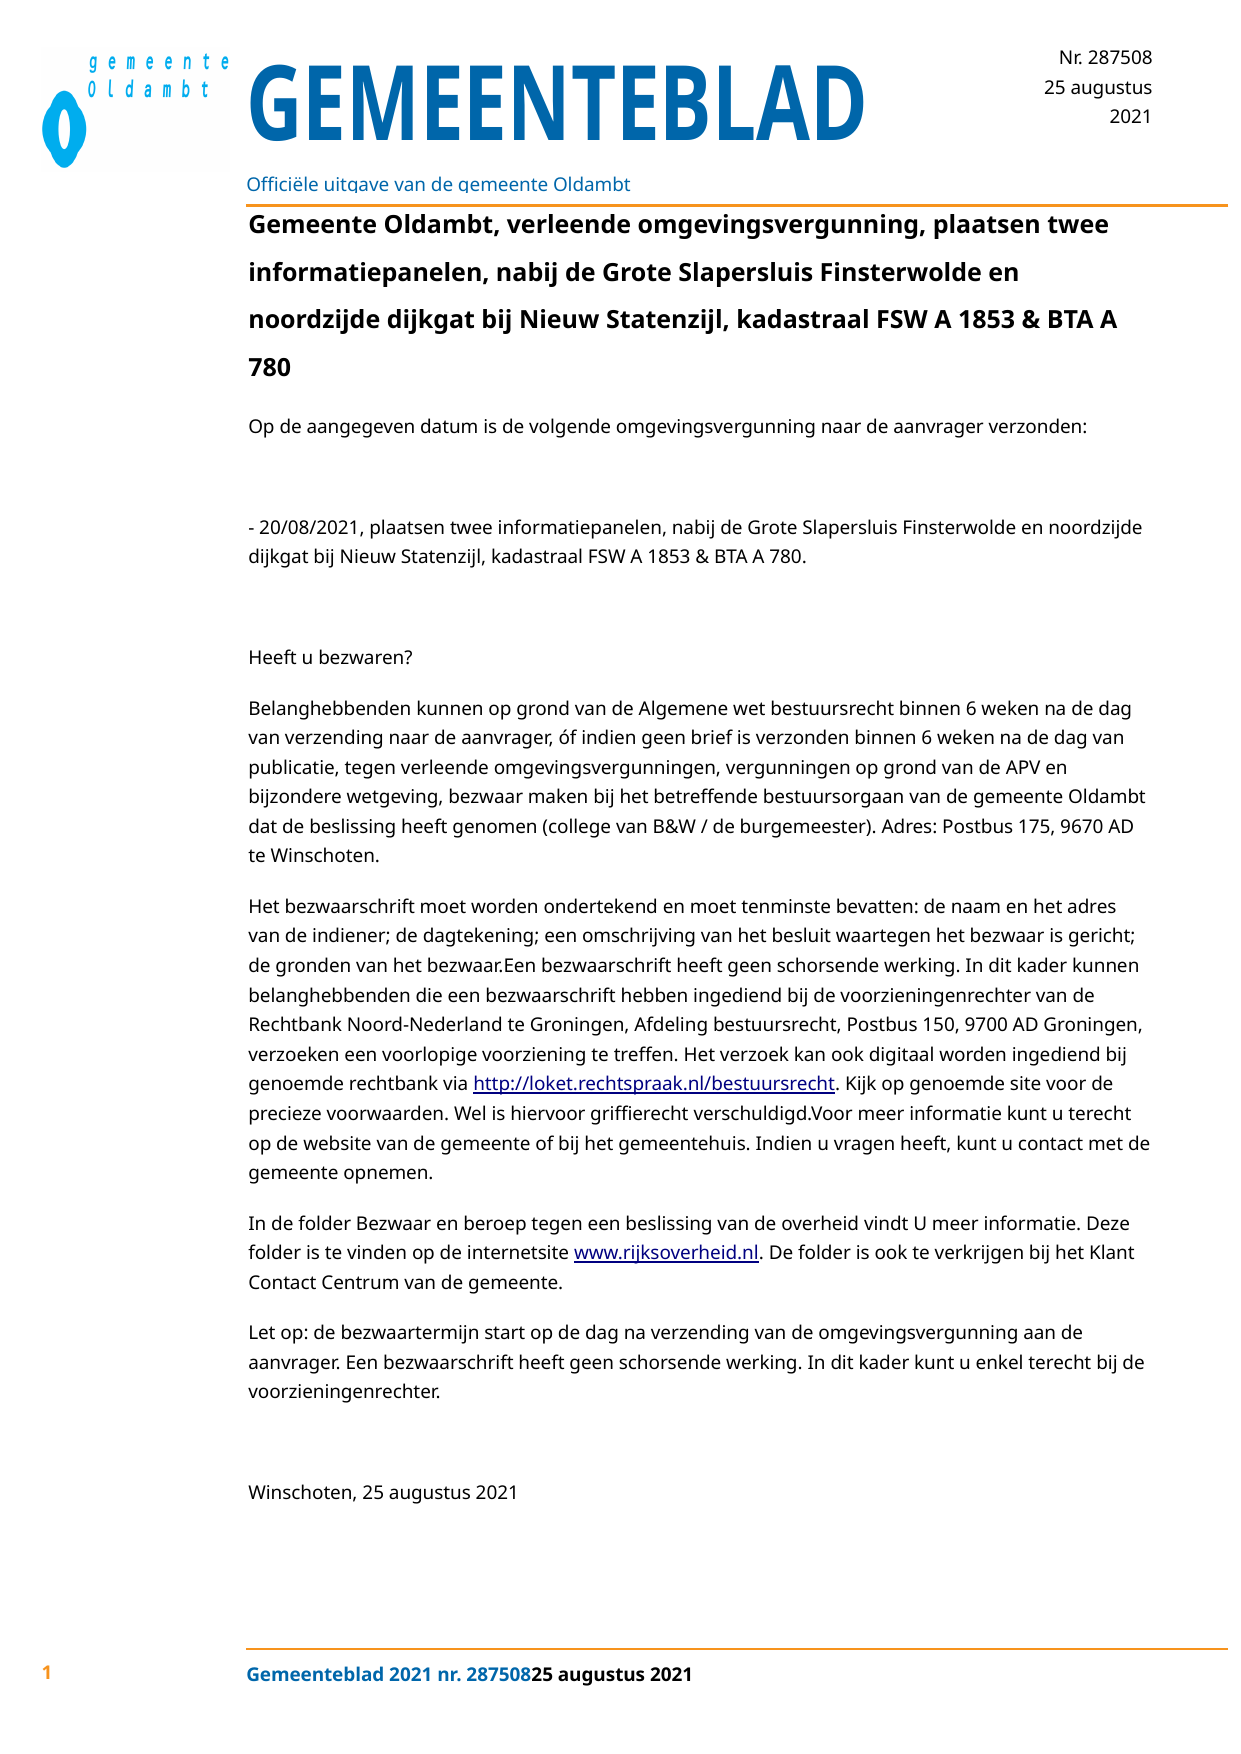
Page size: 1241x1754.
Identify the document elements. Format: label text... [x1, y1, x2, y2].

text Belanghebbenden kunnen op grond van de Algemene wet bestuursrecht binnen 6 weken na de dag van verzending naar de aanvrager, óf indien geen brief is verzonden binnen 6 weken na de dag van publicatie, tegen verleende omgevingsvergunningen, vergunningen op grond van de APV en bijzondere wetgeving, bezwaar maken bij het betreffende bestuursorgaan van de gemeente Oldambt dat de beslissing heeft genomen (college van B&W / de burgemeester). Adres: Postbus 175, 9670 AD te Winschoten. [248, 695, 1152, 868]
text Heeft u bezwaren? [248, 644, 1152, 670]
text Let op: de bezwaartermijn start op de dag na verzending van de omgevingsvergunning aan de aanvrager. Een bezwaarschrift heeft geen schorsende werking. In dit kader kunt u enkel terecht bij de voorzieningenrechter. [248, 1319, 1152, 1404]
picture [41, 47, 231, 172]
text Het bezwaarschrift moet worden ondertekend en moet tenminste bevatten: de naam en het adres van de indiener; de dagtekening; een omschrijving van het besluit waartegen het bezwaar is gericht; de gronden van het bezwaar.Een bezwaarschrift heeft geen schorsende werking. In dit kader kunnen belanghebbenden die een bezwaarschrift hebben ingediend bij de voorzieningenrechter van de Rechtbank Noord-Nederland te Groningen, Afdeling bestuursrecht, Postbus 150, 9700 AD Groningen, verzoeken een voorlopige voorziening te treffen. Het verzoek kan ook digitaal worden ingediend bij genoemde rechtbank via http://loket.rechtspraak.nl/bestuursrecht. Kijk op genoemde site voor de precieze voorwaarden. Wel is hiervoor griffierecht verschuldigd.Voor meer informatie kunt u terecht op de website van de gemeente of bij het gemeentehuis. Indien u vragen heeft, kunt u contact met de gemeente opnemen. [248, 893, 1152, 1185]
text Gemeente Oldambt, verleende omgevingsvergunning, plaatsen twee informatiepanelen, nabij de Grote Slapersluis Finsterwolde en noordzijde dijkgat bij Nieuw Statenzijl, kadastraal FSW A 1853 & BTA A 780 [248, 207, 1152, 384]
text In de folder Bezwaar en beroep tegen een beslissing van de overheid vindt U meer informatie. Deze folder is te vinden op de internetsite www.rijksoverheid.nl. De folder is ook te verkrijgen bij het Klant Contact Centrum van de gemeente. [248, 1210, 1152, 1295]
text - 20/08/2021, plaatsen twee informatiepanelen, nabij de Grote Slapersluis Finsterwolde en noordzijde dijkgat bij Nieuw Statenzijl, kadastraal FSW A 1853 & BTA A 780. [248, 514, 1152, 569]
text Winschoten, 25 augustus 2021 [248, 1479, 1152, 1505]
text Op de aangegeven datum is de volgende omgevingsvergunning naar de aanvrager verzonden: [248, 413, 1152, 439]
